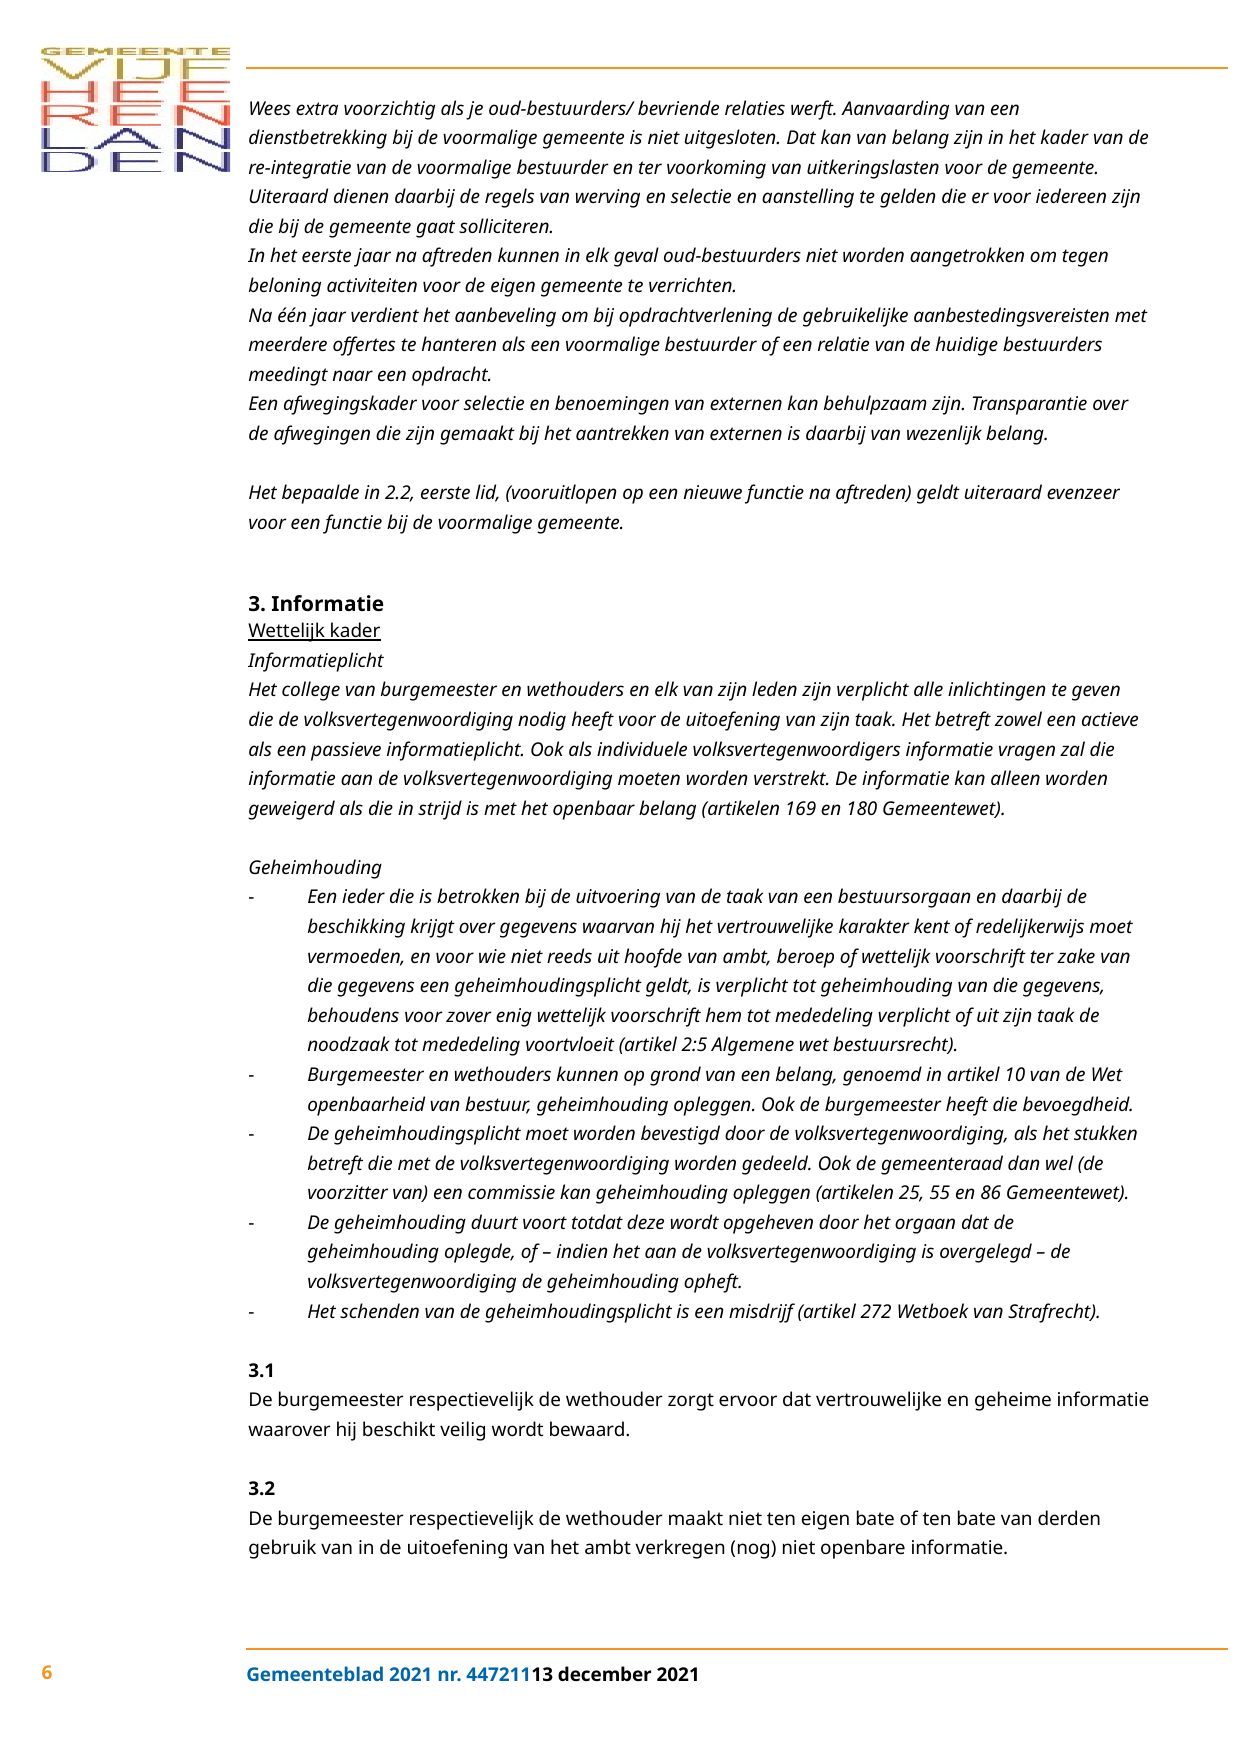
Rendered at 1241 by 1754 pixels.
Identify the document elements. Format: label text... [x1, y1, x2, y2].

picture [41, 47, 231, 172]
text De burgemeester respectievelijk de wethouder maakt niet ten eigen bate of ten bate van derden gebruik van in de uitoefening van het ambt verkregen (nog) niet openbare informatie. [248, 1505, 1152, 1560]
text Het bepaalde in 2.2, eerste lid, (vooruitlopen op een nieuwe functie na aftreden) geldt uiteraard evenzeer voor een functie bij de voormalige gemeente. [248, 479, 1152, 535]
list De geheimhoudingsplicht moet worden bevestigd door de volksvertegenwoordiging, als het stukken betreft die met de volksvertegenwoordiging worden gedeeld. Ook de gemeenteraad dan wel (de voorzitter van) een commissie kan geheimhouding opleggen (artikelen 25, 55 en 86 Gemeentewet). [248, 1120, 1152, 1205]
text 3.2 [248, 1475, 1152, 1501]
text Informatieplicht [248, 647, 1152, 673]
text In het eerste jaar na aftreden kunnen in elk geval oud-bestuurders niet worden aangetrokken om tegen beloning activiteiten voor de eigen gemeente te verrichten. [248, 243, 1152, 298]
list Burgemeester en wethouders kunnen op grond van een belang, genoemd in artikel 10 van de Wet openbaarheid van bestuur, geheimhouding opleggen. Ook de burgemeester heeft die bevoegdheid. [248, 1061, 1152, 1116]
text 3.1 [248, 1357, 1152, 1383]
text Een afwegingskader voor selectie en benoemingen van externen kan behulpzaam zijn. Transparantie over de afwegingen die zijn gemaakt bij het aantrekken van externen is daarbij van wezenlijk belang. [248, 391, 1152, 446]
text Het college van burgemeester en wethouders en elk van zijn leden zijn verplicht alle inlichtingen te geven die de volksvertegenwoordiging nodig heeft voor de uitoefening van zijn taak. Het betreft zowel een actieve als een passieve informatieplicht. Ook als individuele volksvertegenwoordigers informatie vragen zal die informatie aan de volksvertegenwoordiging moeten worden verstrekt. De informatie kan alleen worden geweigerd als die in strijd is met het openbaar belang (artikelen 169 en 180 Gemeentewet). [248, 677, 1152, 821]
list Het schenden van de geheimhoudingsplicht is een misdrijf (artikel 272 Wetboek van Strafrecht). [248, 1298, 1152, 1323]
text Wees extra voorzichtig als je oud-bestuurders/ bevriende relaties werft. Aanvaarding van een dienstbetrekking bij de voormalige gemeente is niet uitgesloten. Dat kan van belang zijn in het kader van de re-integratie van de voormalige bestuurder en ter voorkoming van uitkeringslasten voor de gemeente. Uiteraard dienen daarbij de regels van werving en selectie en aanstelling te gelden die er voor iedereen zijn die bij de gemeente gaat solliciteren. [248, 95, 1152, 239]
list De geheimhouding duurt voort totdat deze wordt opgeheven door het orgaan dat de geheimhouding oplegde, of – indien het aan de volksvertegenwoordiging is overgelegd – de volksvertegenwoordiging de geheimhouding opheft. [248, 1209, 1152, 1294]
list Een ieder die is betrokken bij de uitvoering van de taak van een bestuursorgaan en daarbij de beschikking krijgt over gegevens waarvan hij het vertrouwelijke karakter kent of redelijkerwijs moet vermoeden, en voor wie niet reeds uit hoofde van ambt, beroep of wettelijk voorschrift ter zake van die gegevens een geheimhoudingsplicht geldt, is verplicht tot geheimhouding van die gegevens, behoudens voor zover enig wettelijk voorschrift hem tot mededeling verplicht of uit zijn taak de noodzaak tot mededeling voortvloeit (artikel 2:5 Algemene wet bestuursrecht). [248, 884, 1152, 1057]
text 3. Informatie [248, 589, 1152, 617]
text Wettelijk kader [248, 617, 1152, 643]
text De burgemeester respectievelijk de wethouder zorgt ervoor dat vertrouwelijke en geheime informatie waarover hij beschikt veilig wordt bewaard. [248, 1387, 1152, 1442]
text Geheimhouding [248, 854, 1152, 880]
text Na één jaar verdient het aanbeveling om bij opdrachtverlening de gebruikelijke aanbestedingsvereisten met meerdere offertes te hanteren als een voormalige bestuurder of een relatie van de huidige bestuurders meedingt naar een opdracht. [248, 302, 1152, 387]
